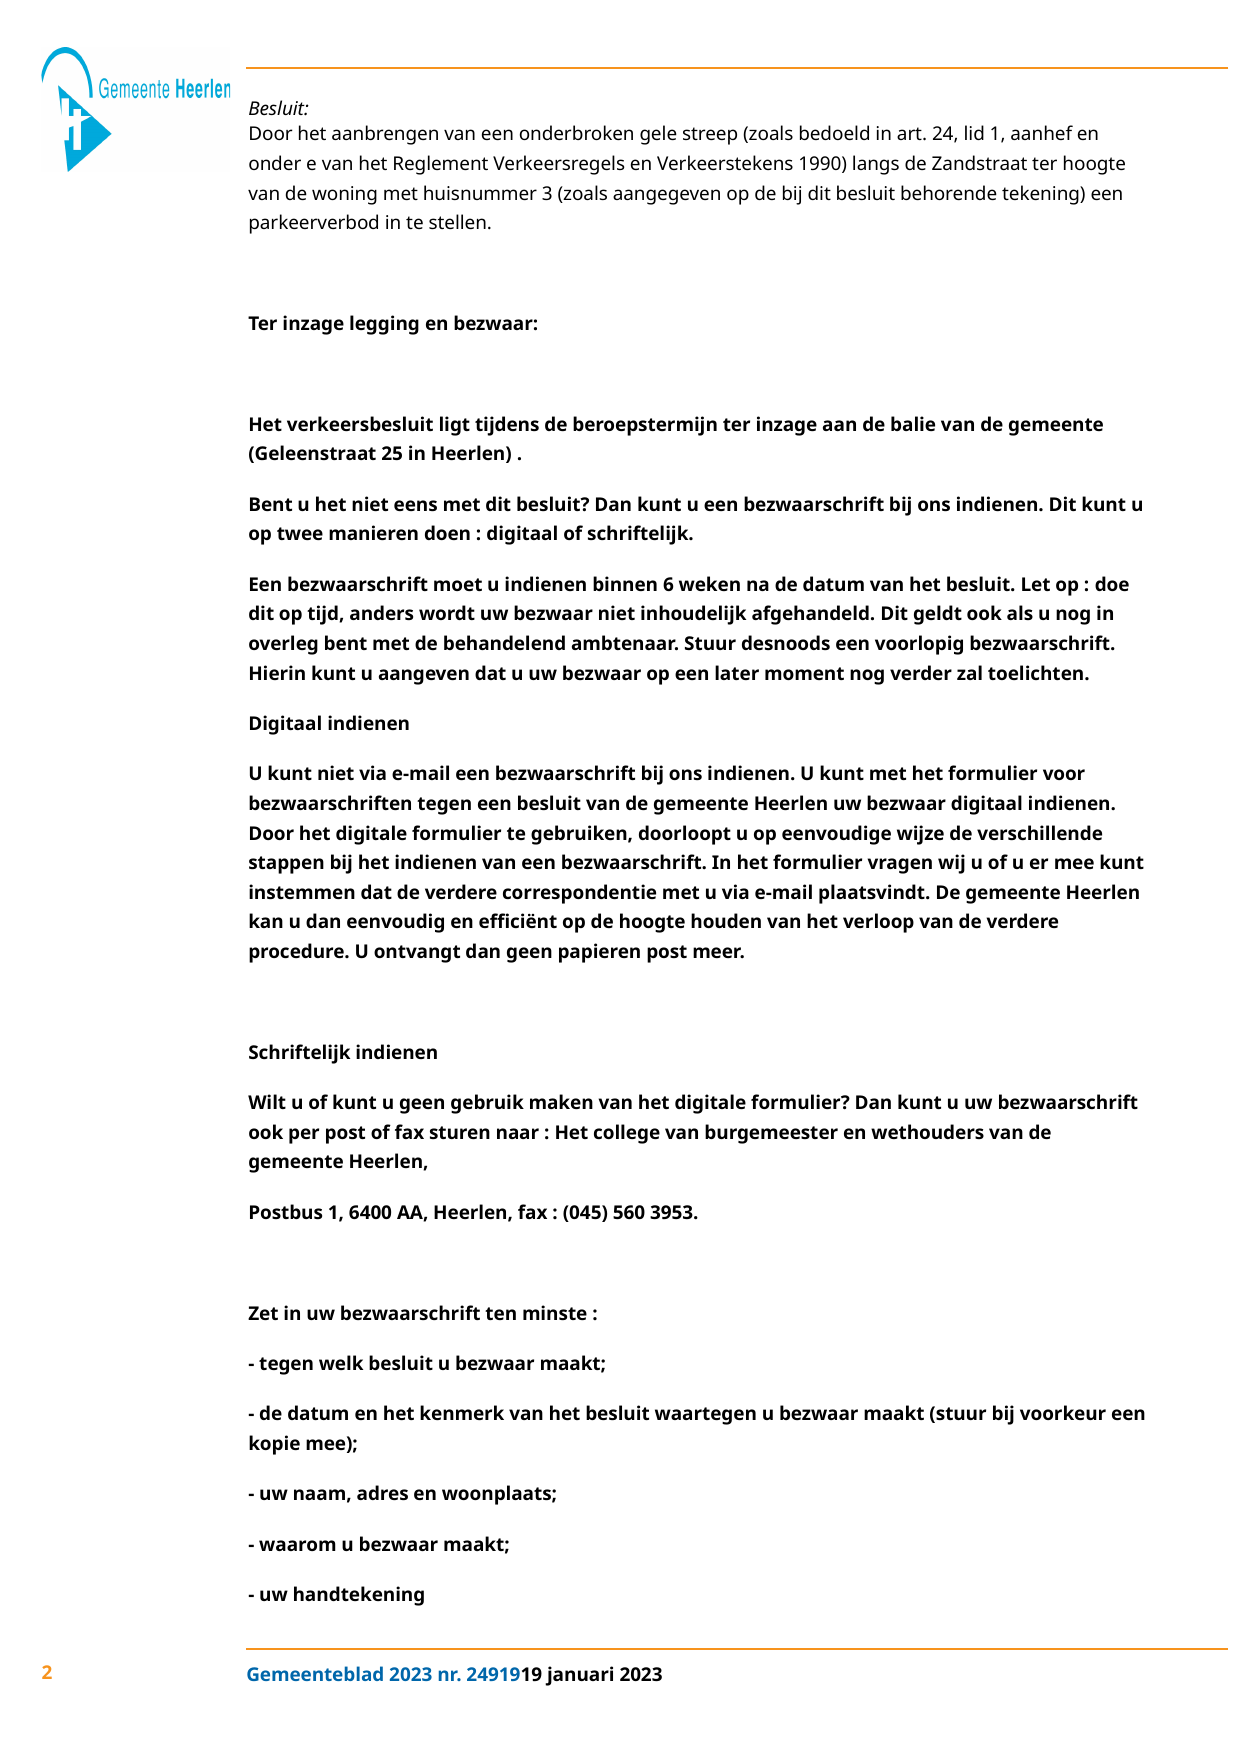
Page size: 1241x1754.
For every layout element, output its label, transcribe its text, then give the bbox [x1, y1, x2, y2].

text U kunt niet via e-mail een bezwaarschrift bij ons indienen. U kunt met het formulier voor bezwaarschriften tegen een besluit van de gemeente Heerlen uw bezwaar digitaal indienen. Door het digitale formulier te gebruiken, doorloopt u op eenvoudige wijze de verschillende stappen bij het indienen van een bezwaarschrift. In het formulier vragen wij u of u er mee kunt instemmen dat de verdere correspondentie met u via e-mail plaatsvindt. De gemeente Heerlen kan u dan eenvoudig en efficiënt op de hoogte houden van het verloop van de verdere procedure. U ontvangt dan geen papieren post meer. [248, 761, 1152, 964]
text Wilt u of kunt u geen gebruik maken van het digitale formulier? Dan kunt u uw bezwaarschrift ook per post of fax sturen naar : Het college van burgemeester en wethouders van de gemeente Heerlen, [248, 1089, 1152, 1174]
text Digitaal indienen [248, 710, 1152, 736]
text Een bezwaarschrift moet u indienen binnen 6 weken na de datum van het besluit. Let op : doe dit op tijd, anders wordt uw bezwaar niet inhoudelijk afgehandeld. Dit geldt ook als u nog in overleg bent met de behandelend ambtenaar. Stuur desnoods een voorlopig bezwaarschrift. Hierin kunt u aangeven dat u uw bezwaar op een later moment nog verder zal toelichten. [248, 571, 1152, 685]
text Ter inzage legging en bezwaar: [248, 310, 1152, 336]
text Schriftelijk indienen [248, 1039, 1152, 1064]
text Zet in uw bezwaarschrift ten minste : [248, 1300, 1152, 1325]
text - tegen welk besluit u bezwaar maakt; [248, 1350, 1152, 1376]
text Door het aanbrengen van een onderbroken gele streep (zoals bedoeld in art. 24, lid 1, aanhef en onder e van het Reglement Verkeersregels en Verkeerstekens 1990) langs de Zandstraat ter hoogte van de woning met huisnummer 3 (zoals aangegeven op de bij dit besluit behorende tekening) een parkeerverbod in te stellen. [248, 121, 1152, 235]
text - uw handtekening [248, 1581, 1152, 1607]
text Het verkeersbesluit ligt tijdens de beroepstermijn ter inzage aan de balie van de gemeente (Geleenstraat 25 in Heerlen) . [248, 411, 1152, 466]
text - de datum en het kenmerk van het besluit waartegen u bezwaar maakt (stuur bij voorkeur een kopie mee); [248, 1401, 1152, 1456]
text Postbus 1, 6400 AA, Heerlen, fax : (045) 560 3953. [248, 1199, 1152, 1224]
text Besluit: [248, 95, 1152, 121]
text Bent u het niet eens met dit besluit? Dan kunt u een bezwaarschrift bij ons indienen. Dit kunt u op twee manieren doen : digitaal of schriftelijk. [248, 491, 1152, 546]
text - uw naam, adres en woonplaats; [248, 1481, 1152, 1506]
picture [41, 47, 59, 70]
picture [41, 47, 231, 172]
text - waarom u bezwaar maakt; [248, 1531, 1152, 1557]
